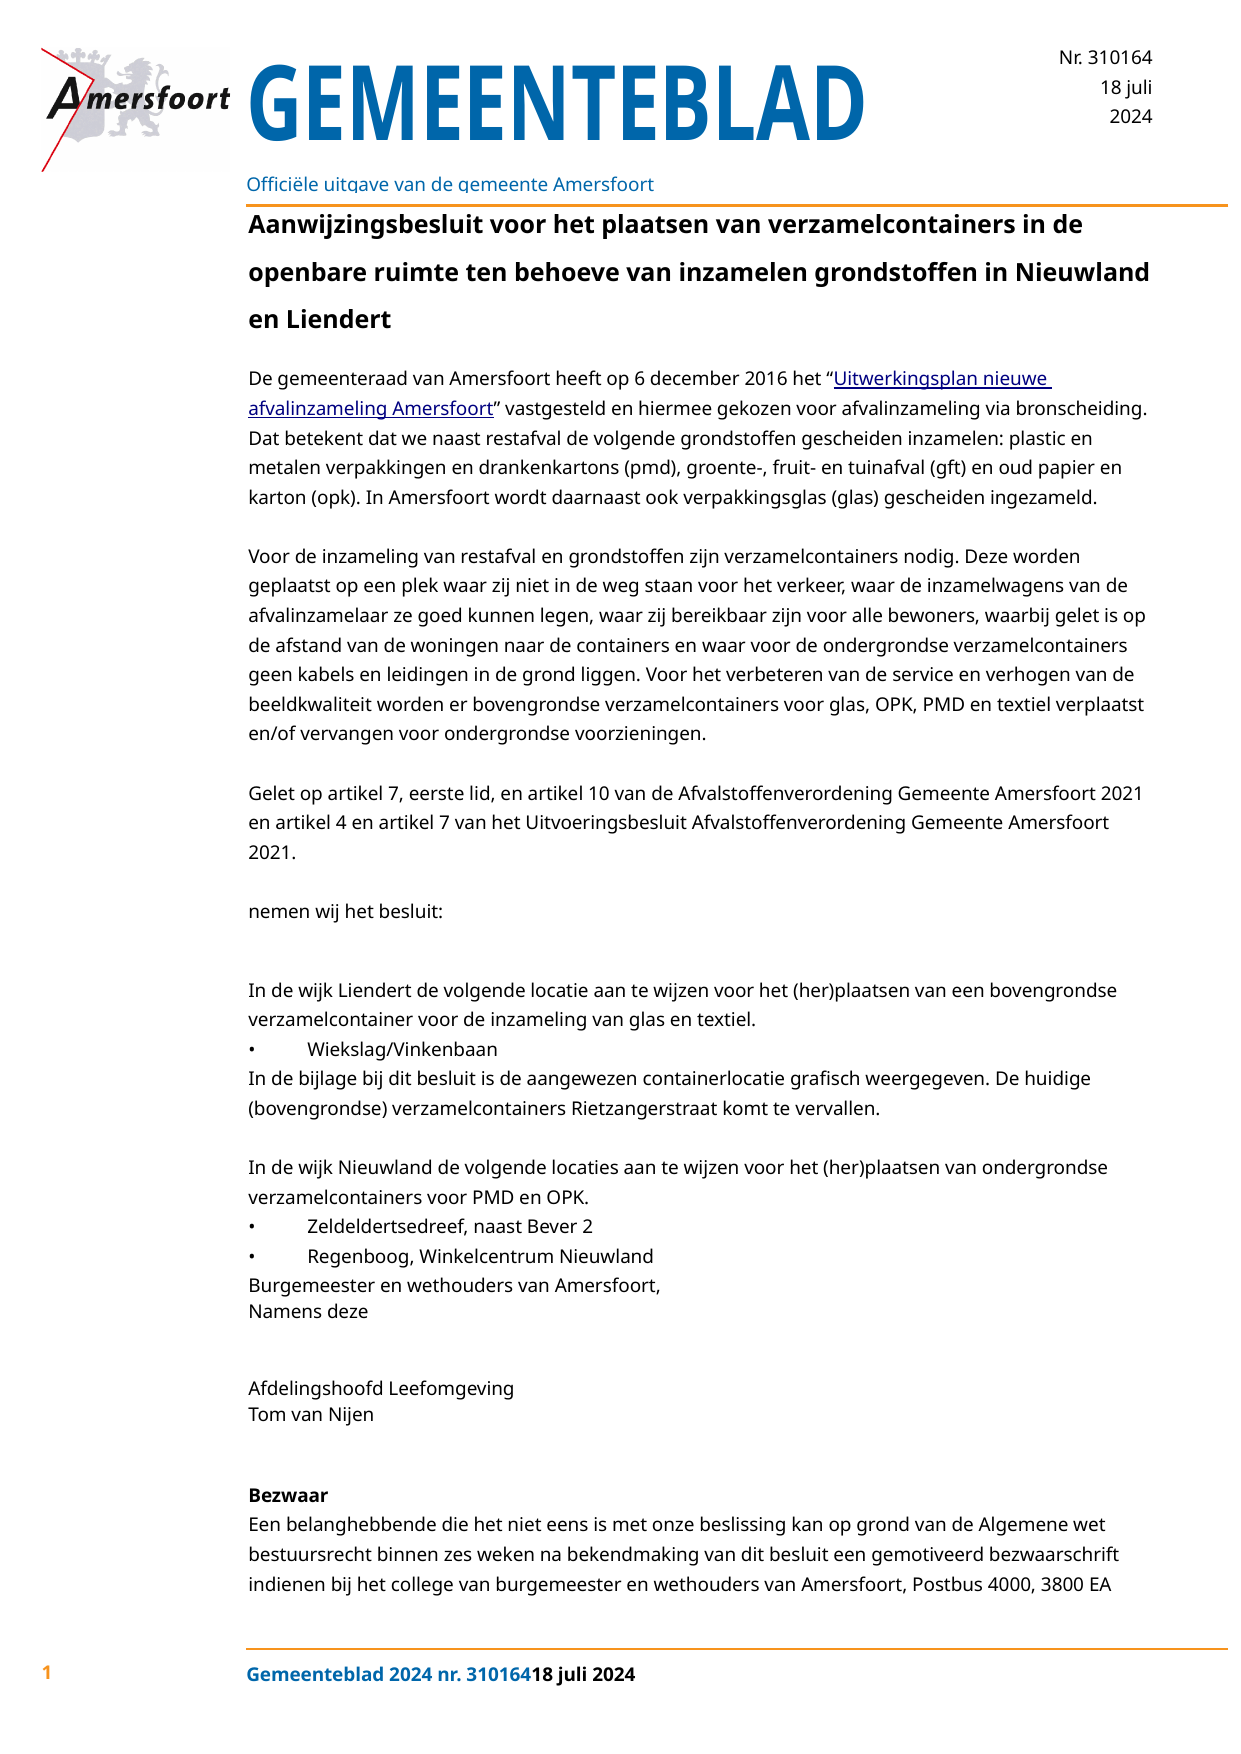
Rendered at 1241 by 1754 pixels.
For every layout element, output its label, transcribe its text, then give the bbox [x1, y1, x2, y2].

list Zeldeldertsedreef, naast Bever 2 [248, 1213, 1152, 1239]
text Bezwaar [248, 1482, 1152, 1508]
text Tom van Nijen [248, 1401, 1152, 1427]
text Aanwijzingsbesluit voor het plaatsen van verzamelcontainers in de openbare ruimte ten behoeve van inzamelen grondstoffen in Nieuwland en Liendert [248, 207, 1152, 336]
text In de wijk Nieuwland de volgende locaties aan te wijzen voor het (her)plaatsen van ondergrondse verzamelcontainers voor PMD en OPK. [248, 1154, 1152, 1210]
text Namens deze [248, 1298, 1152, 1324]
text In de bijlage bij dit besluit is de aangewezen containerlocatie grafisch weergegeven. De huidige (bovengrondse) verzamelcontainers Rietzangerstraat komt te vervallen. [248, 1066, 1152, 1121]
text Een belanghebbende die het niet eens is met onze beslissing kan op grond van de Algemene wet bestuursrecht binnen zes weken na bekendmaking van dit besluit een gemotiveerd bezwaarschrift indienen bij het college van burgemeester en wethouders van Amersfoort, Postbus 4000, 3800 EA [248, 1512, 1152, 1596]
text Afdelingshoofd Leefomgeving [248, 1376, 1152, 1401]
text Burgemeester en wethouders van Amersfoort, [248, 1273, 1152, 1298]
text nemen wij het besluit: [248, 898, 1152, 924]
text De gemeenteraad van Amersfoort heeft op 6 december 2016 het “Uitwerkingsplan nieuwe afvalinzameling Amersfoort” vastgesteld en hiermee gekozen voor afvalinzameling via bronscheiding. Dat betekent dat we naast restafval de volgende grondstoffen gescheiden inzamelen: plastic en metalen verpakkingen en drankenkartons (pmd), groente-, fruit- en tuinafval (gft) en oud papier en karton (opk). In Amersfoort wordt daarnaast ook verpakkingsglas (glas) gescheiden ingezameld. [248, 366, 1152, 509]
text Voor de inzameling van restafval en grondstoffen zijn verzamelcontainers nodig. Deze worden geplaatst op een plek waar zij niet in de weg staan voor het verkeer, waar de inzamelwagens van de afvalinzamelaar ze goed kunnen legen, waar zij bereikbaar zijn voor alle bewoners, waarbij gelet is op de afstand van de woningen naar de containers en waar voor de ondergrondse verzamelcontainers geen kabels en leidingen in de grond liggen. Voor het verbeteren van de service en verhogen van de beeldkwaliteit worden er bovengrondse verzamelcontainers voor glas, OPK, PMD en textiel verplaatst en/of vervangen voor ondergrondse voorzieningen. [248, 543, 1152, 746]
list Regenboog, Winkelcentrum Nieuwland [248, 1243, 1152, 1269]
text Gelet op artikel 7, eerste lid, en artikel 10 van de Afvalstoffenverordening Gemeente Amersfoort 2021 en artikel 4 en artikel 7 van het Uitvoeringsbesluit Afvalstoffenverordening Gemeente Amersfoort 2021. [248, 780, 1152, 864]
picture [41, 47, 231, 172]
list Wiekslag/Vinkenbaan [248, 1036, 1152, 1062]
text In de wijk Liendert de volgende locatie aan te wijzen voor het (her)plaatsen van een bovengrondse verzamelcontainer voor de inzameling van glas en textiel. [248, 977, 1152, 1032]
